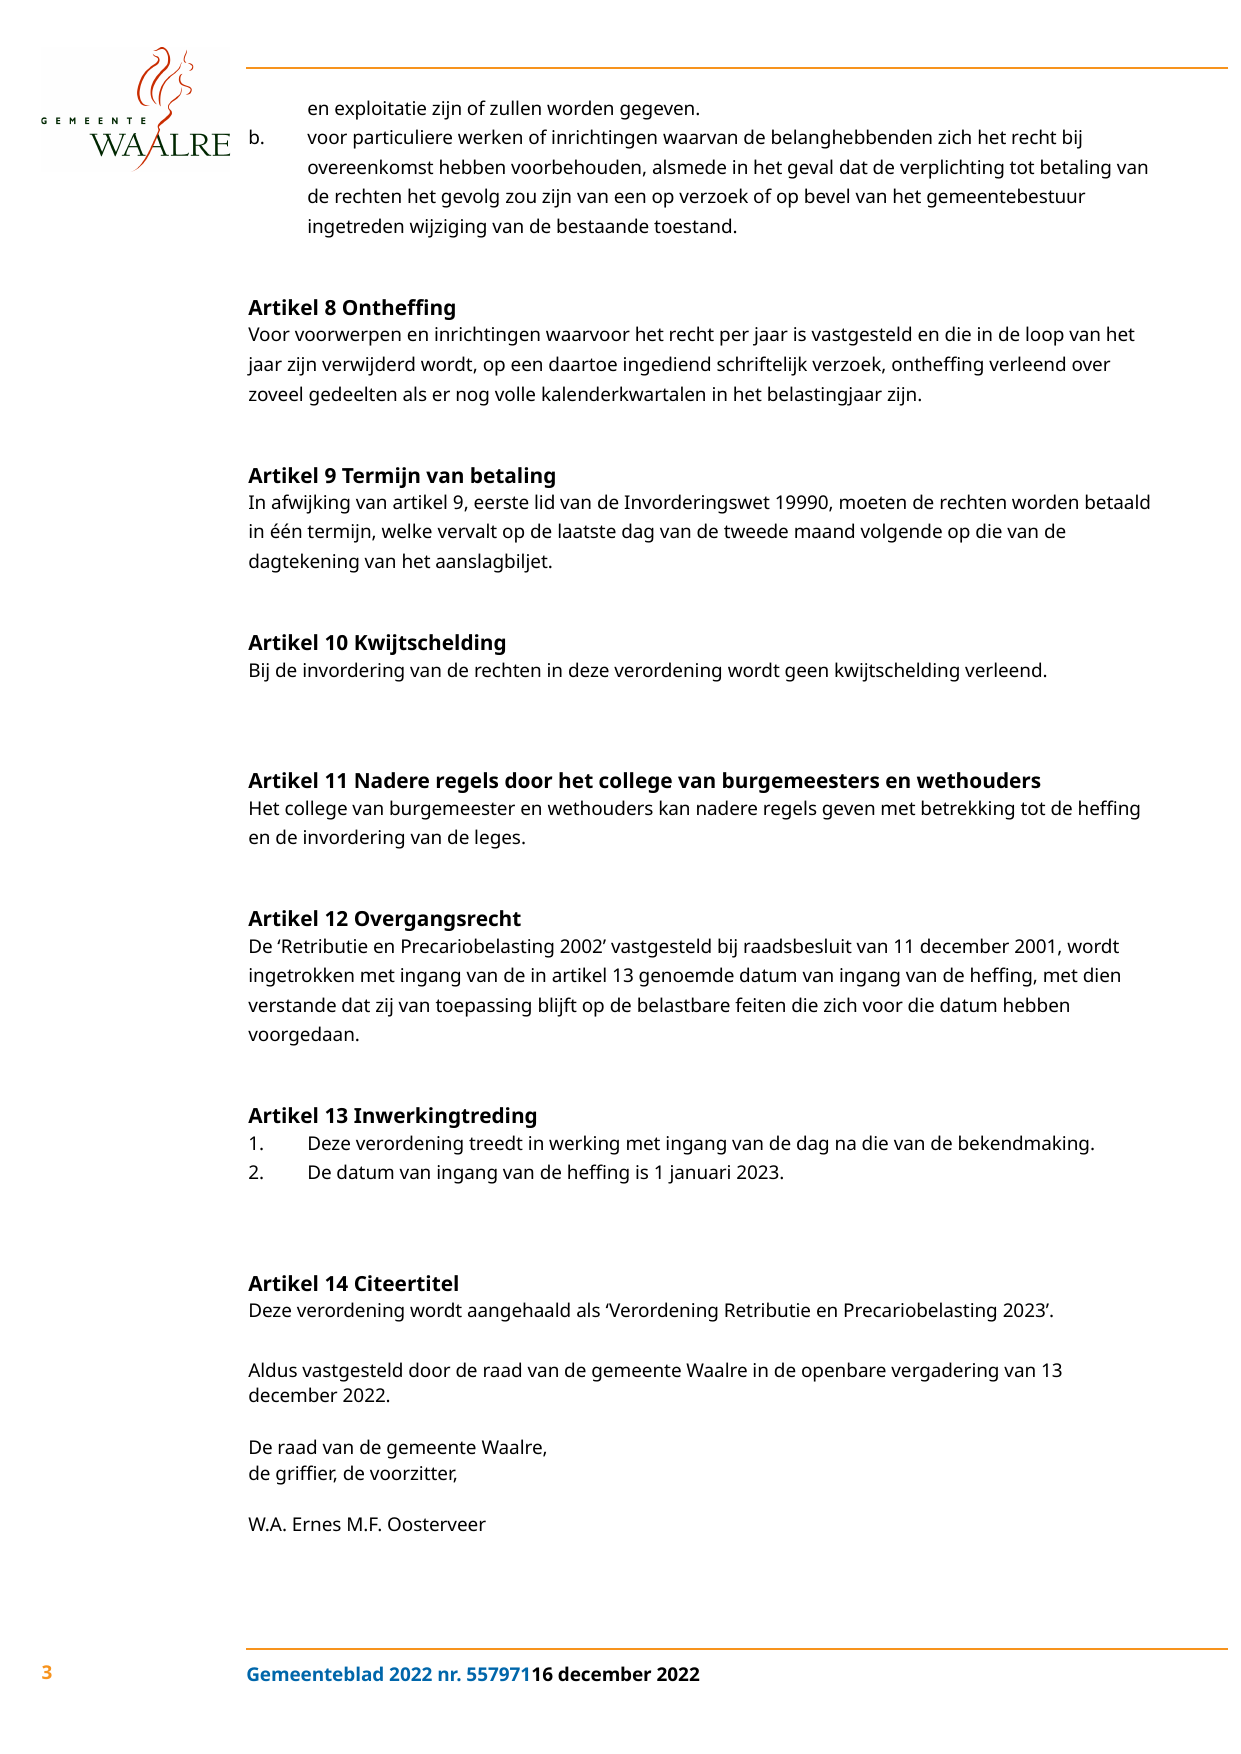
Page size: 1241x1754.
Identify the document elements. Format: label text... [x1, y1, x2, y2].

text De ‘Retributie en Precariobelasting 2002’ vastgesteld bij raadsbesluit van 11 december 2001, wordt ingetrokken met ingang van de in artikel 13 genoemde datum van ingang van de heffing, met dien verstande dat zij van toepassing blijft op de belastbare feiten die zich voor die datum hebben voorgedaan. [248, 933, 1152, 1047]
text In afwijking van artikel 9, eerste lid van de Invorderingswet 19990, moeten de rechten worden betaald in één termijn, welke vervalt op de laatste dag van de tweede maand volgende op die van de dagtekening van het aanslagbiljet. [248, 489, 1152, 574]
list Deze verordening treedt in werking met ingang van de dag na die van de bekendmaking. [248, 1130, 1152, 1156]
text De raad van de gemeente Waalre, [248, 1434, 1152, 1460]
text Artikel 9 Termijn van betaling [248, 461, 1152, 489]
text Bij de invordering van de rechten in deze verordening wordt geen kwijtschelding verleend. [248, 657, 1152, 682]
text Aldus vastgesteld door de raad van de gemeente Waalre in de openbare vergadering van 13 december 2022. [248, 1357, 1152, 1408]
text Artikel 13 Inwerkingtreding [248, 1102, 1152, 1130]
text Voor voorwerpen en inrichtingen waarvoor het recht per jaar is vastgesteld en die in de loop van het jaar zijn verwijderd wordt, op een daartoe ingediend schriftelijk verzoek, ontheffing verleend over zoveel gedeelten als er nog volle kalenderkwartalen in het belastingjaar zijn. [248, 322, 1152, 406]
text Deze verordening wordt aangehaald als ‘Verordening Retributie en Precariobelasting 2023’. [248, 1298, 1152, 1323]
list De datum van ingang van de heffing is 1 januari 2023. [248, 1159, 1152, 1185]
list en exploitatie zijn of zullen worden gegeven. [248, 95, 1152, 121]
text Artikel 11 Nadere regels door het college van burgemeesters en wethouders [248, 766, 1152, 795]
list voor particuliere werken of inrichtingen waarvan de belanghebbenden zich het recht bij overeenkomst hebben voorbehouden, alsmede in het geval dat de verplichting tot betaling van de rechten het gevolg zou zijn van een op verzoek of op bevel van het gemeentebestuur ingetreden wijziging van de bestaande toestand. [248, 124, 1152, 239]
text Het college van burgemeester en wethouders kan nadere regels geven met betrekking tot de heffing en de invordering van de leges. [248, 795, 1152, 850]
text de griffier, de voorzitter, [248, 1460, 1152, 1485]
text Artikel 14 Citeertitel [248, 1269, 1152, 1298]
text Artikel 8 Ontheffing [248, 293, 1152, 322]
text W.A. Ernes M.F. Oosterveer [248, 1511, 1152, 1537]
text Artikel 10 Kwijtschelding [248, 628, 1152, 657]
text Artikel 12 Overgangsrecht [248, 904, 1152, 933]
picture [41, 47, 231, 172]
